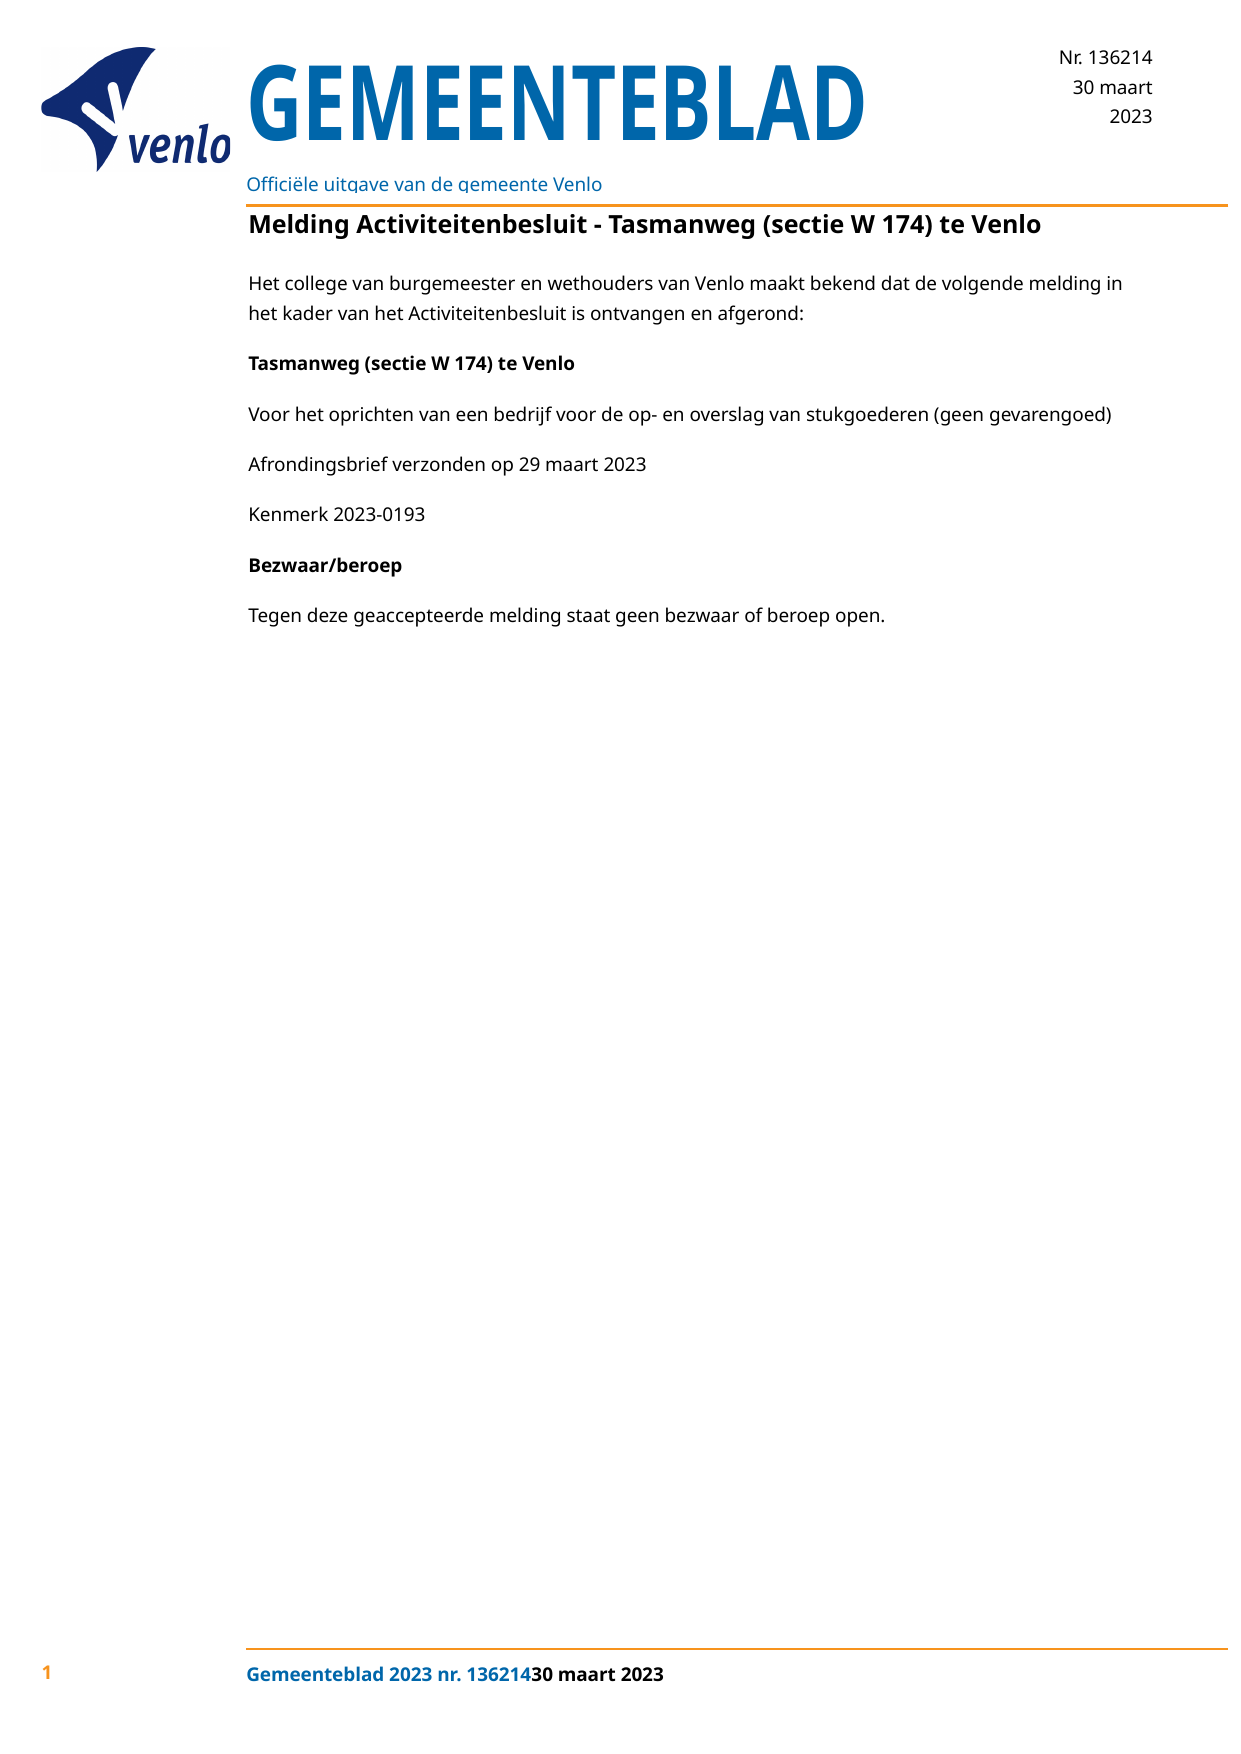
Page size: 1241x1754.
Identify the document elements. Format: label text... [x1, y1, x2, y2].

text Voor het oprichten van een bedrijf voor de op- en overslag van stukgoederen (geen gevarengoed) [248, 401, 1152, 426]
text Kenmerk 2023-0193 [248, 502, 1152, 527]
text Tegen deze geaccepteerde melding staat geen bezwaar of beroep open. [248, 602, 1152, 628]
text Het college van burgemeester en wethouders van Venlo maakt bekend dat de volgende melding in het kader van het Activiteitenbesluit is ontvangen en afgerond: [248, 270, 1152, 326]
text Bezwaar/beroep [248, 552, 1152, 578]
text Melding Activiteitenbesluit - Tasmanweg (sectie W 174) te Venlo [248, 207, 1152, 241]
text Afrondingsbrief verzonden op 29 maart 2023 [248, 451, 1152, 477]
picture [41, 47, 231, 172]
text Tasmanweg (sectie W 174) te Venlo [248, 350, 1152, 376]
